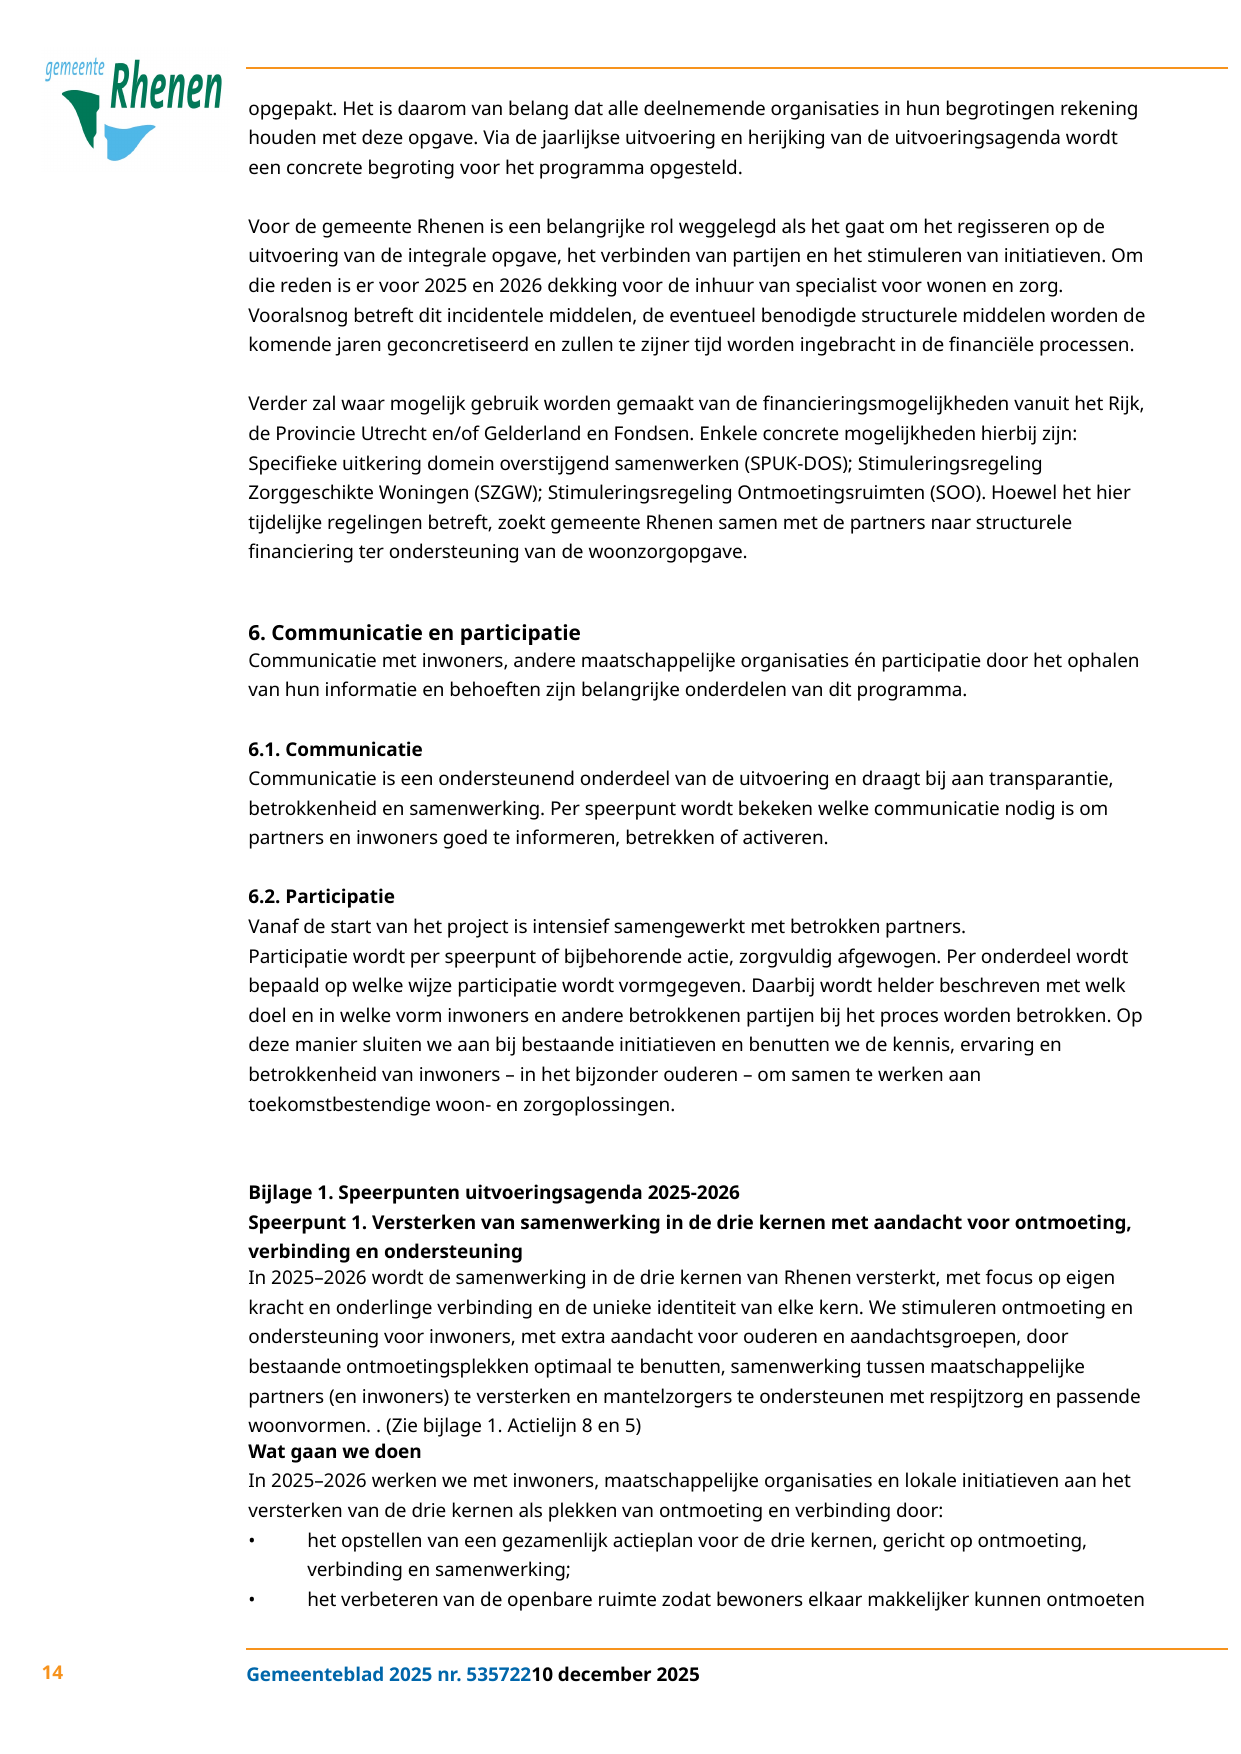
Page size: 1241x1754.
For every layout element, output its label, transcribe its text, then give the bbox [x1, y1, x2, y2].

text 6.1. Communicatie [248, 736, 1152, 761]
text Participatie wordt per speerpunt of bijbehorende actie, zorgvuldig afgewogen. Per onderdeel wordt bepaald op welke wijze participatie wordt vormgegeven. Daarbij wordt helder beschreven met welk doel en in welke vorm inwoners en andere betrokkenen partijen bij het proces worden betrokken. Op deze manier sluiten we aan bij bestaande initiatieven en benutten we de kennis, ervaring en betrokkenheid van inwoners – in het bijzonder ouderen – om samen te werken aan toekomstbestendige woon- en zorgoplossingen. [248, 943, 1152, 1116]
text Verder zal waar mogelijk gebruik worden gemaakt van de financieringsmogelijkheden vanuit het Rijk, de Provincie Utrecht en/of Gelderland en Fondsen. Enkele concrete mogelijkheden hierbij zijn: Specifieke uitkering domein overstijgend samenwerken (SPUK-DOS); Stimuleringsregeling Zorggeschikte Woningen (SZGW); Stimuleringsregeling Ontmoetingsruimten (SOO). Hoewel het hier tijdelijke regelingen betreft, zoekt gemeente Rhenen samen met de partners naar structurele financiering ter ondersteuning van de woonzorgopgave. [248, 391, 1152, 564]
text Voor de gemeente Rhenen is een belangrijke rol weggelegd als het gaat om het regisseren op de uitvoering van de integrale opgave, het verbinden van partijen en het stimuleren van initiatieven. Om die reden is er voor 2025 en 2026 dekking voor de inhuur van specialist voor wonen en zorg. Vooralsnog betreft dit incidentele middelen, de eventueel benodigde structurele middelen worden de komende jaren geconcretiseerd en zullen te zijner tijd worden ingebracht in de financiële processen. [248, 213, 1152, 357]
table_cell Wat gaan we doen In 2025–2026 werken we met inwoners, maatschappelijke organisaties en lokale initiatieven aan het versterken van de drie kernen als plekken van ontmoeting en verbinding door: het opstellen van een gezamenlijk actieplan voor de drie kernen, gericht op ontmoeting, verbinding en samenwerking; het verbeteren van de openbare ruimte zodat bewoners elkaar makkelijker kunnen ontmoeten [248, 1438, 1152, 1612]
text Communicatie is een ondersteunend onderdeel van de uitvoering en draagt bij aan transparantie, betrokkenheid en samenwerking. Per speerpunt wordt bekeken welke communicatie nodig is om partners en inwoners goed te informeren, betrekken of activeren. [248, 765, 1152, 850]
text Bijlage 1. Speerpunten uitvoeringsagenda 2025-2026 [248, 1179, 1152, 1205]
text Vanaf de start van het project is intensief samengewerkt met betrokken partners. [248, 913, 1152, 939]
picture [41, 47, 231, 172]
table_cell In 2025–2026 wordt de samenwerking in de drie kernen van Rhenen versterkt, met focus op eigen kracht en onderlinge verbinding en de unieke identiteit van elke kern. We stimuleren ontmoeting en ondersteuning voor inwoners, met extra aandacht voor ouderen en aandachtsgroepen, door bestaande ontmoetingsplekken optimaal te benutten, samenwerking tussen maatschappelijke partners (en inwoners) te versterken en mantelzorgers te ondersteunen met respijtzorg en passende woonvormen. . (Zie bijlage 1. Actielijn 8 en 5) [248, 1265, 1152, 1438]
text Communicatie met inwoners, andere maatschappelijke organisaties én participatie door het ophalen van hun informatie en behoeften zijn belangrijke onderdelen van dit programma. [248, 647, 1152, 702]
text opgepakt. Het is daarom van belang dat alle deelnemende organisaties in hun begrotingen rekening houden met deze opgave. Via de jaarlijkse uitvoering en herijking van de uitvoeringsagenda wordt een concrete begroting voor het programma opgesteld. [248, 95, 1152, 180]
text 6.2. Participatie [248, 884, 1152, 909]
text 6. Communicatie en participatie [248, 618, 1152, 647]
table_header Speerpunt 1. Versterken van samenwerking in de drie kernen met aandacht voor ontmoeting, verbinding en ondersteuning [248, 1209, 1152, 1264]
